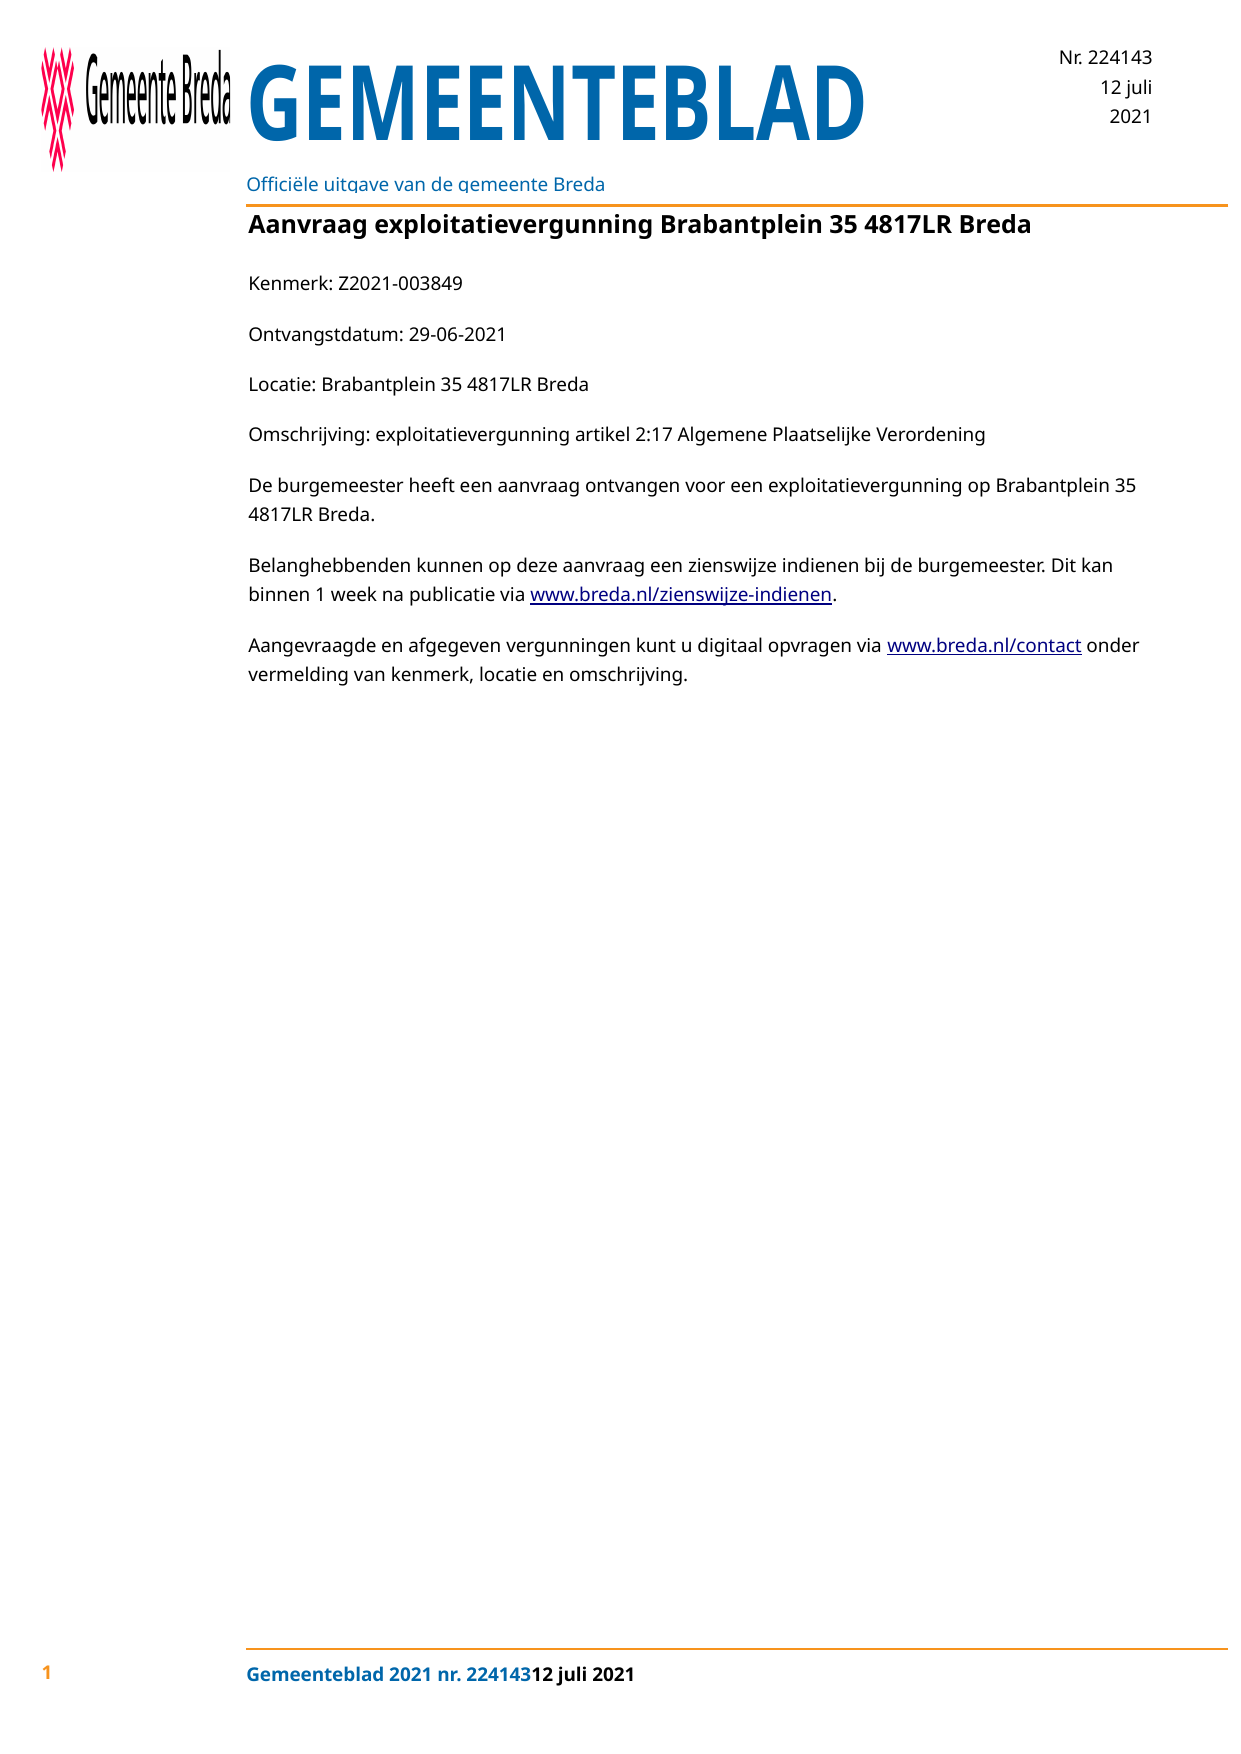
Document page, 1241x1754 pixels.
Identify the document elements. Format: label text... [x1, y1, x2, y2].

text Aangevraagde en afgegeven vergunningen kunt u digitaal opvragen via www.breda.nl/contact onder vermelding van kenmerk, locatie en omschrijving. [248, 632, 1152, 687]
text Kenmerk: Z2021-003849 [248, 270, 1152, 296]
text Aanvraag exploitatievergunning Brabantplein 35 4817LR Breda [248, 207, 1152, 241]
text Omschrijving: exploitatievergunning artikel 2:17 Algemene Plaatselijke Verordening [248, 422, 1152, 447]
text Locatie: Brabantplein 35 4817LR Breda [248, 371, 1152, 397]
text Ontvangstdatum: 29-06-2021 [248, 321, 1152, 346]
picture [41, 47, 231, 172]
text Belanghebbenden kunnen op deze aanvraag een zienswijze indienen bij de burgemeester. Dit kan binnen 1 week na publicatie via www.breda.nl/zienswijze-indienen. [248, 552, 1152, 607]
text De burgemeester heeft een aanvraag ontvangen voor een exploitatievergunning op Brabantplein 35 4817LR Breda. [248, 472, 1152, 527]
